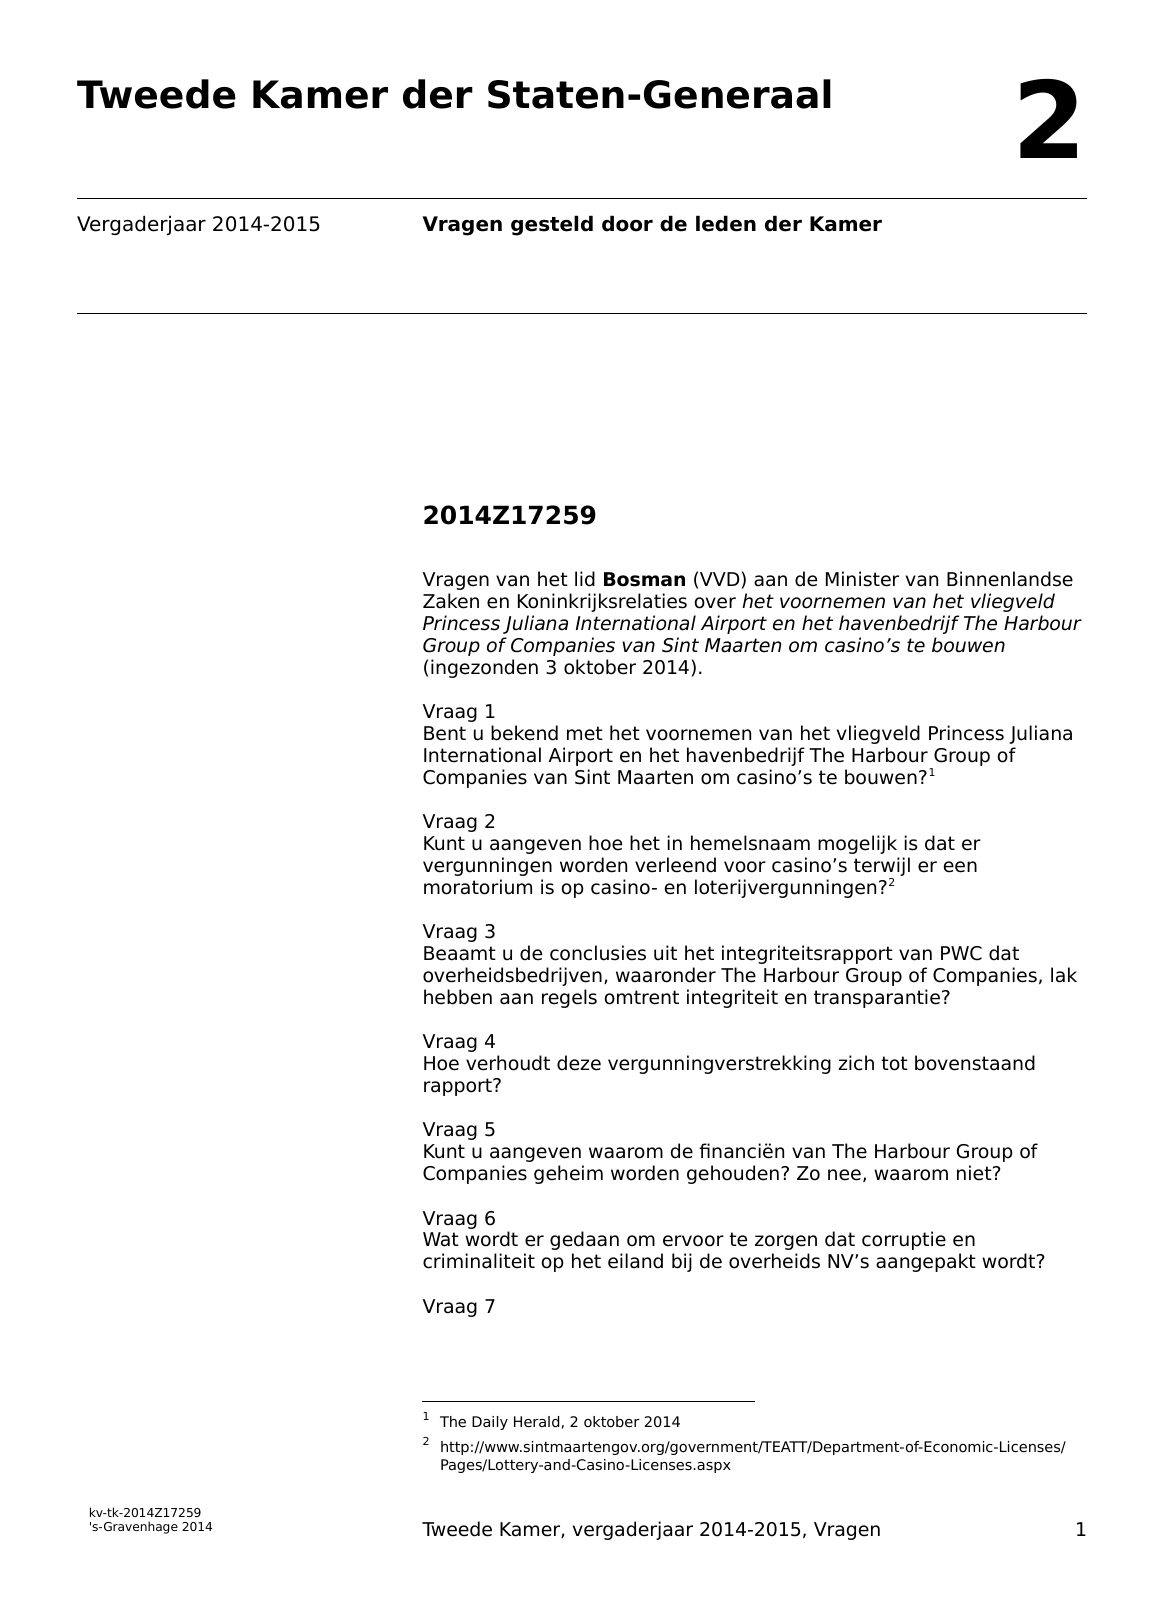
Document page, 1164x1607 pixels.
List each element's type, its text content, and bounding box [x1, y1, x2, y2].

text Vraag 2 [422, 811, 1087, 833]
text Wat wordt er gedaan om ervoor te zorgen dat corruptie en criminaliteit op het eiland bij de overheids NV’s aangepakt wordt? [422, 1229, 1087, 1273]
text Vraag 1 [422, 701, 1087, 723]
text Vraag 7 [422, 1296, 1087, 1317]
table_cell Vergaderjaar 2014-2015 [77, 199, 422, 313]
table_header 2 [886, 59, 1087, 198]
text Vraag 6 [422, 1207, 1087, 1229]
text http://www.sintmaartengov.org/government/TEATT/Department-of-Economic-Licenses/Pages/Lottery-and-Casino-Licenses.aspx [422, 1435, 1087, 1474]
text Hoe verhoudt deze vergunningverstrekking zich tot bovenstaand rapport? [422, 1053, 1087, 1097]
text Vraag 4 [422, 1031, 1087, 1053]
text Vraag 3 [422, 921, 1087, 943]
table_cell Vragen gesteld door de leden der Kamer [422, 199, 1087, 313]
text 2014Z17259 [422, 501, 1087, 531]
text Bent u bekend met het voornemen van het vliegveld Princess Juliana International Airport en het havenbedrijf The Harbour Group of Companies van Sint Maarten om casino’s te bouwen? [422, 723, 1087, 789]
text The Daily Herald, 2 oktober 2014 [422, 1410, 1087, 1432]
table_header Tweede Kamer der Staten-Generaal [77, 59, 886, 198]
text 's-Gravenhage 2014 [88, 1520, 323, 1534]
text Vragen van het lid Bosman (VVD) aan de Minister van Binnenlandse Zaken en Koninkrijksrelaties over het voornemen van het vliegveld Princess Juliana International Airport en het havenbedrijf The Harbour Group of Companies van Sint Maarten om casino’s te bouwen (ingezonden 3 oktober 2014). [422, 569, 1087, 679]
text Kunt u aangeven hoe het in hemelsnaam mogelijk is dat er vergunningen worden verleend voor casino’s terwijl er een moratorium is op casino- en loterijvergunningen? [422, 833, 1087, 899]
text kv-tk-2014Z17259 [88, 1506, 323, 1520]
text Kunt u aangeven waarom de financiën van The Harbour Group of Companies geheim worden gehouden? Zo nee, waarom niet? [422, 1141, 1087, 1185]
text Beaamt u de conclusies uit het integriteitsrapport van PWC dat overheidsbedrijven, waaronder The Harbour Group of Companies, lak hebben aan regels omtrent integriteit en transparantie? [422, 943, 1087, 1009]
text Vraag 5 [422, 1119, 1087, 1141]
